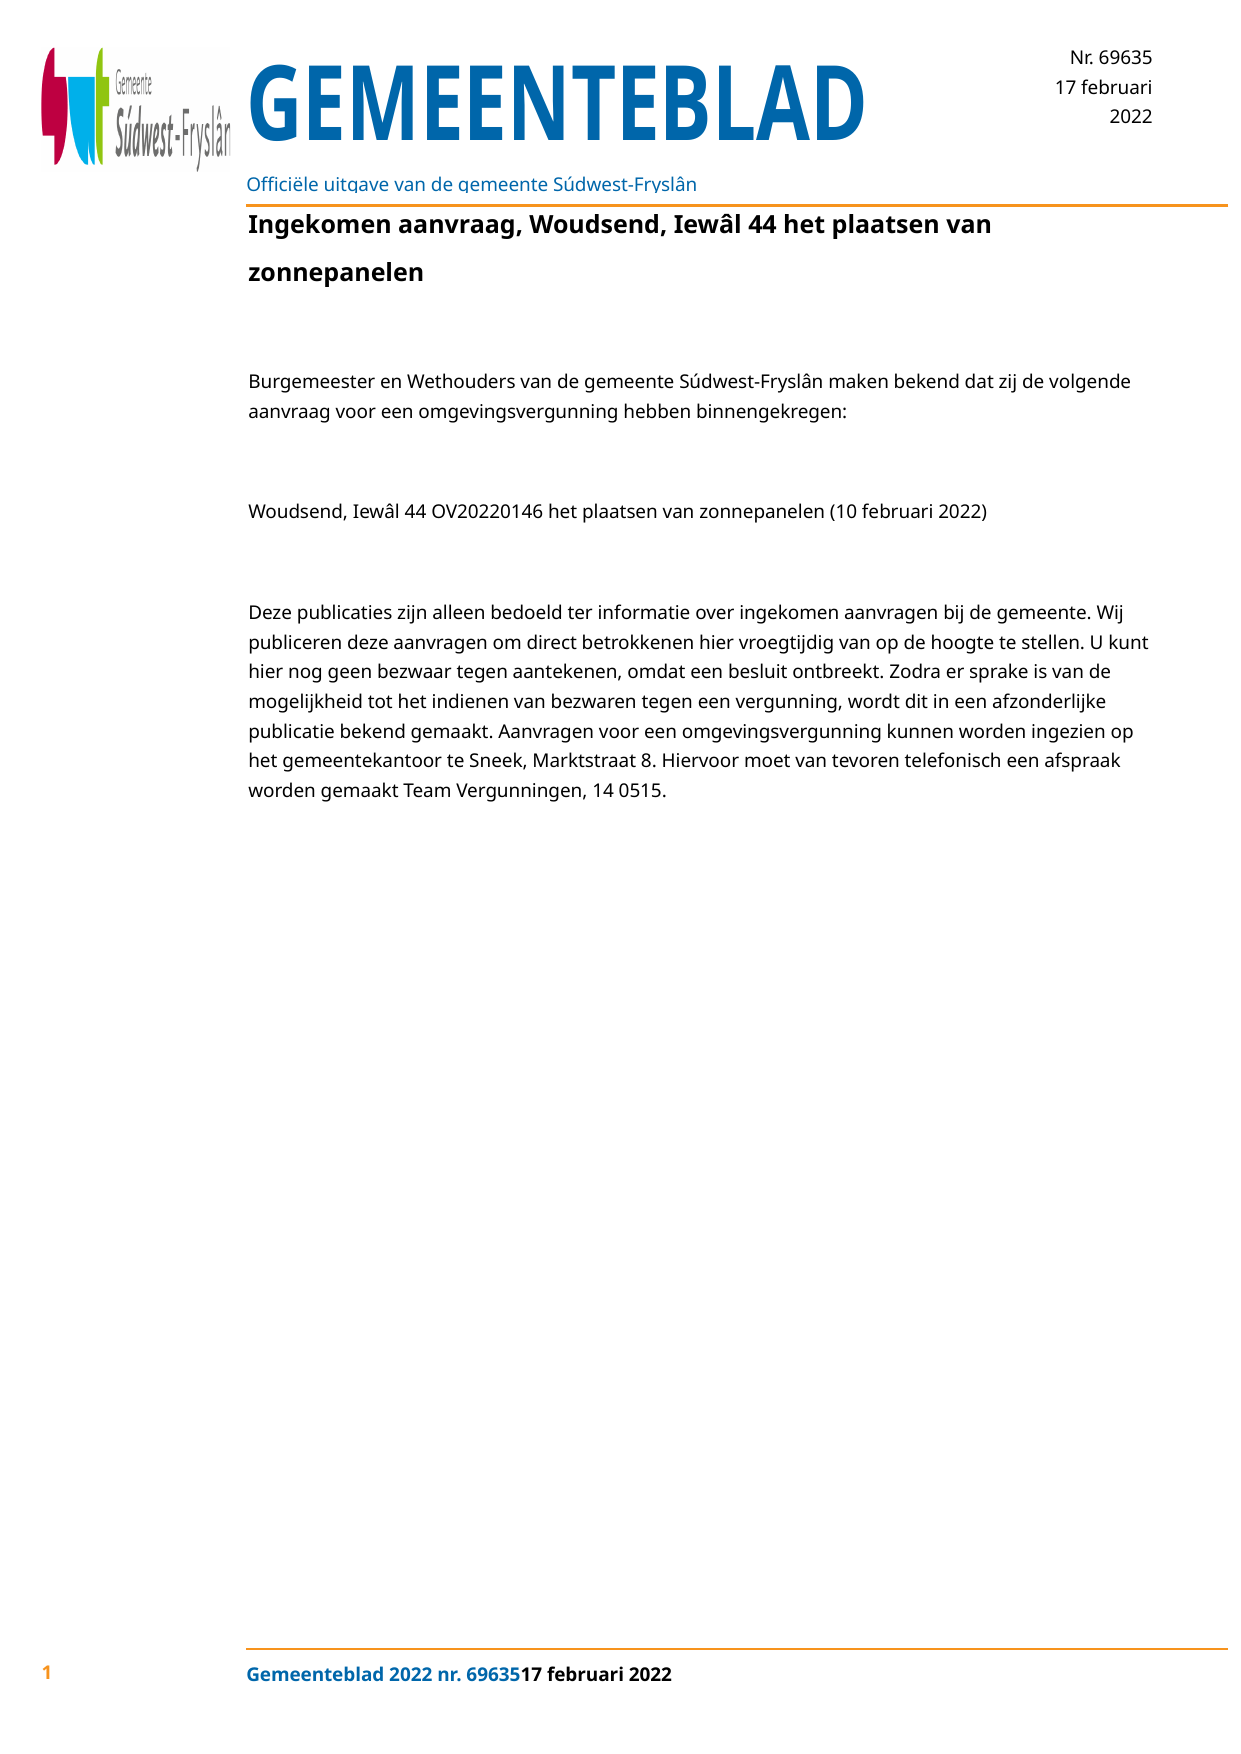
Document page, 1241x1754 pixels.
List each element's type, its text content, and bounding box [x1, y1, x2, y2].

picture [41, 47, 231, 172]
text Woudsend, Iewâl 44 OV20220146 het plaatsen van zonnepanelen (10 februari 2022) [248, 499, 1152, 524]
text Ingekomen aanvraag, Woudsend, Iewâl 44 het plaatsen van zonnepanelen [248, 207, 1152, 288]
text Burgemeester en Wethouders van de gemeente Súdwest-Fryslân maken bekend dat zij de volgende aanvraag voor een omgevingsvergunning hebben binnengekregen: [248, 368, 1152, 424]
text Deze publicaties zijn alleen bedoeld ter informatie over ingekomen aanvragen bij de gemeente. Wij publiceren deze aanvragen om direct betrokkenen hier vroegtijdig van op de hoogte te stellen. U kunt hier nog geen bezwaar tegen aantekenen, omdat een besluit ontbreekt. Zodra er sprake is van de mogelijkheid tot het indienen van bezwaren tegen een vergunning, wordt dit in een afzonderlijke publicatie bekend gemaakt. Aanvragen voor een omgevingsvergunning kunnen worden ingezien op het gemeentekantoor te Sneek, Marktstraat 8. Hiervoor moet van tevoren telefonisch een afspraak worden gemaakt Team Vergunningen, 14 0515. [248, 599, 1152, 803]
